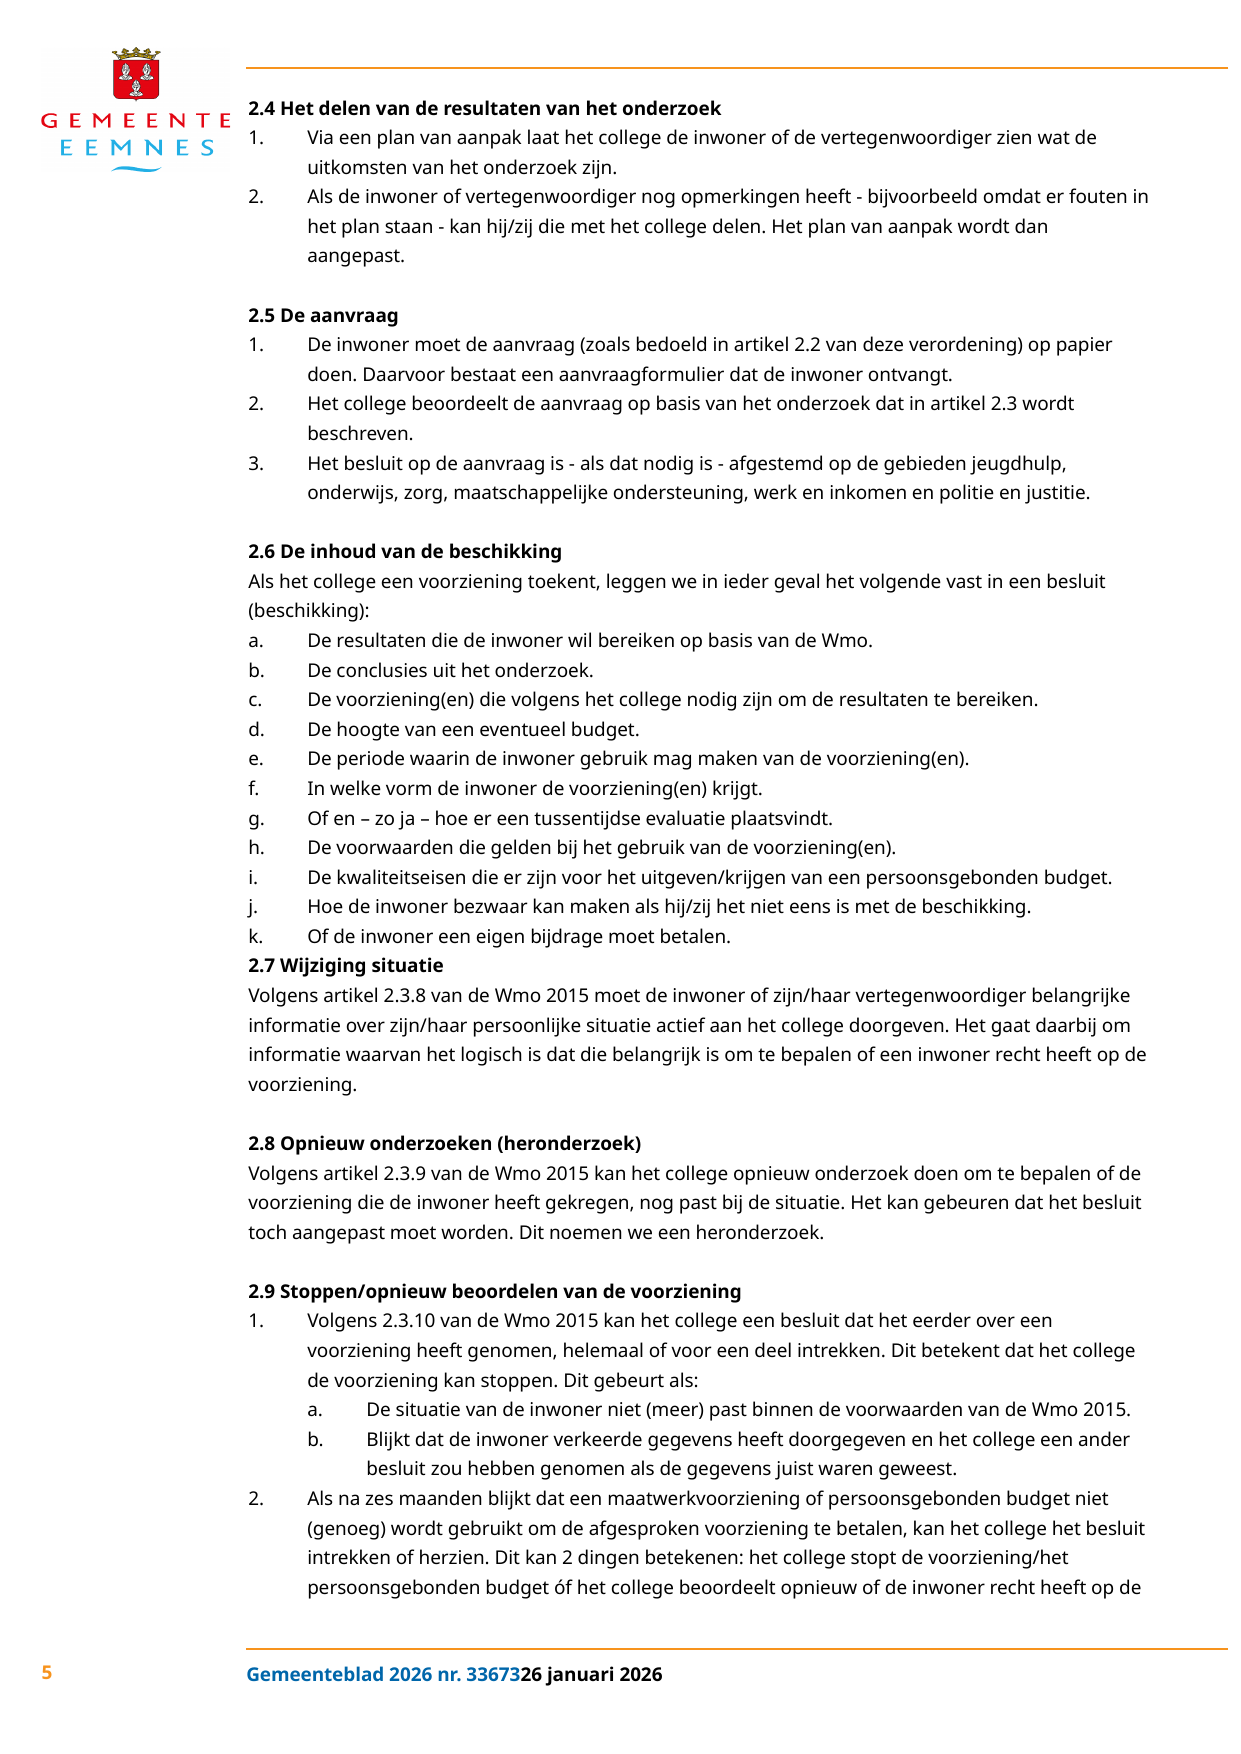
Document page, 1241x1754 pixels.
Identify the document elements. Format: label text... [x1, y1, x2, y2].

list Blijkt dat de inwoner verkeerde gegevens heeft doorgegeven en het college een ander besluit zou hebben genomen als de gegevens juist waren geweest. [307, 1426, 1152, 1481]
list Het college beoordeelt de aanvraag op basis van het onderzoek dat in artikel 2.3 wordt beschreven. [248, 391, 1152, 446]
list Als na zes maanden blijkt dat een maatwerkvoorziening of persoonsgebonden budget niet (genoeg) wordt gebruikt om de afgesproken voorziening te betalen, kan het college het besluit intrekken of herzien. Dit kan 2 dingen betekenen: het college stopt de voorziening/het persoonsgebonden budget óf het college beoordeelt opnieuw of de inwoner recht heeft op de [248, 1485, 1152, 1600]
list De voorwaarden die gelden bij het gebruik van de voorziening(en). [248, 834, 1152, 860]
list Volgens 2.3.10 van de Wmo 2015 kan het college een besluit dat het eerder over een voorziening heeft genomen, helemaal of voor een deel intrekken. Dit betekent dat het college de voorziening kan stoppen. Dit gebeurt als: [248, 1308, 1152, 1393]
text 2.7 Wijziging situatie [248, 953, 1152, 978]
text 2.4 Het delen van de resultaten van het onderzoek [248, 95, 1152, 121]
list Het besluit op de aanvraag is - als dat nodig is - afgestemd op de gebieden jeugdhulp, onderwijs, zorg, maatschappelijke ondersteuning, werk en inkomen en politie en justitie. [248, 450, 1152, 505]
list Via een plan van aanpak laat het college de inwoner of de vertegenwoordiger zien wat de uitkomsten van het onderzoek zijn. [248, 124, 1152, 180]
list De kwaliteitseisen die er zijn voor het uitgeven/krijgen van een persoonsgebonden budget. [248, 864, 1152, 890]
text Volgens artikel 2.3.8 van de Wmo 2015 moet de inwoner of zijn/haar vertegenwoordiger belangrijke informatie over zijn/haar persoonlijke situatie actief aan het college doorgeven. Het gaat daarbij om informatie waarvan het logisch is dat die belangrijk is om te bepalen of een inwoner recht heeft op de voorziening. [248, 982, 1152, 1097]
list De resultaten die de inwoner wil bereiken op basis van de Wmo. [248, 627, 1152, 653]
list Als de inwoner of vertegenwoordiger nog opmerkingen heeft - bijvoorbeeld omdat er fouten in het plan staan - kan hij/zij die met het college delen. Het plan van aanpak wordt dan aangepast. [248, 183, 1152, 268]
list De voorziening(en) die volgens het college nodig zijn om de resultaten te bereiken. [248, 686, 1152, 712]
text Volgens artikel 2.3.9 van de Wmo 2015 kan het college opnieuw onderzoek doen om te bepalen of de voorziening die de inwoner heeft gekregen, nog past bij de situatie. Het kan gebeuren dat het besluit toch aangepast moet worden. Dit noemen we een heronderzoek. [248, 1160, 1152, 1245]
list De periode waarin de inwoner gebruik mag maken van de voorziening(en). [248, 746, 1152, 771]
text Als het college een voorziening toekent, leggen we in ieder geval het volgende vast in een besluit (beschikking): [248, 568, 1152, 623]
list In welke vorm de inwoner de voorziening(en) krijgt. [248, 775, 1152, 801]
list De situatie van de inwoner niet (meer) past binnen de voorwaarden van de Wmo 2015. [307, 1396, 1152, 1422]
text 2.8 Opnieuw onderzoeken (heronderzoek) [248, 1130, 1152, 1156]
list De inwoner moet de aanvraag (zoals bedoeld in artikel 2.2 van deze verordening) op papier doen. Daarvoor bestaat een aanvraagformulier dat de inwoner ontvangt. [248, 331, 1152, 387]
text 2.5 De aanvraag [248, 302, 1152, 328]
list Of en – zo ja – hoe er een tussentijdse evaluatie plaatsvindt. [248, 805, 1152, 831]
list Of de inwoner een eigen bijdrage moet betalen. [248, 923, 1152, 949]
picture [41, 47, 231, 172]
list De conclusies uit het onderzoek. [248, 657, 1152, 683]
text 2.6 De inhoud van de beschikking [248, 538, 1152, 564]
list Hoe de inwoner bezwaar kan maken als hij/zij het niet eens is met de beschikking. [248, 893, 1152, 919]
text 2.9 Stoppen/opnieuw beoordelen van de voorziening [248, 1278, 1152, 1304]
list De hoogte van een eventueel budget. [248, 716, 1152, 742]
